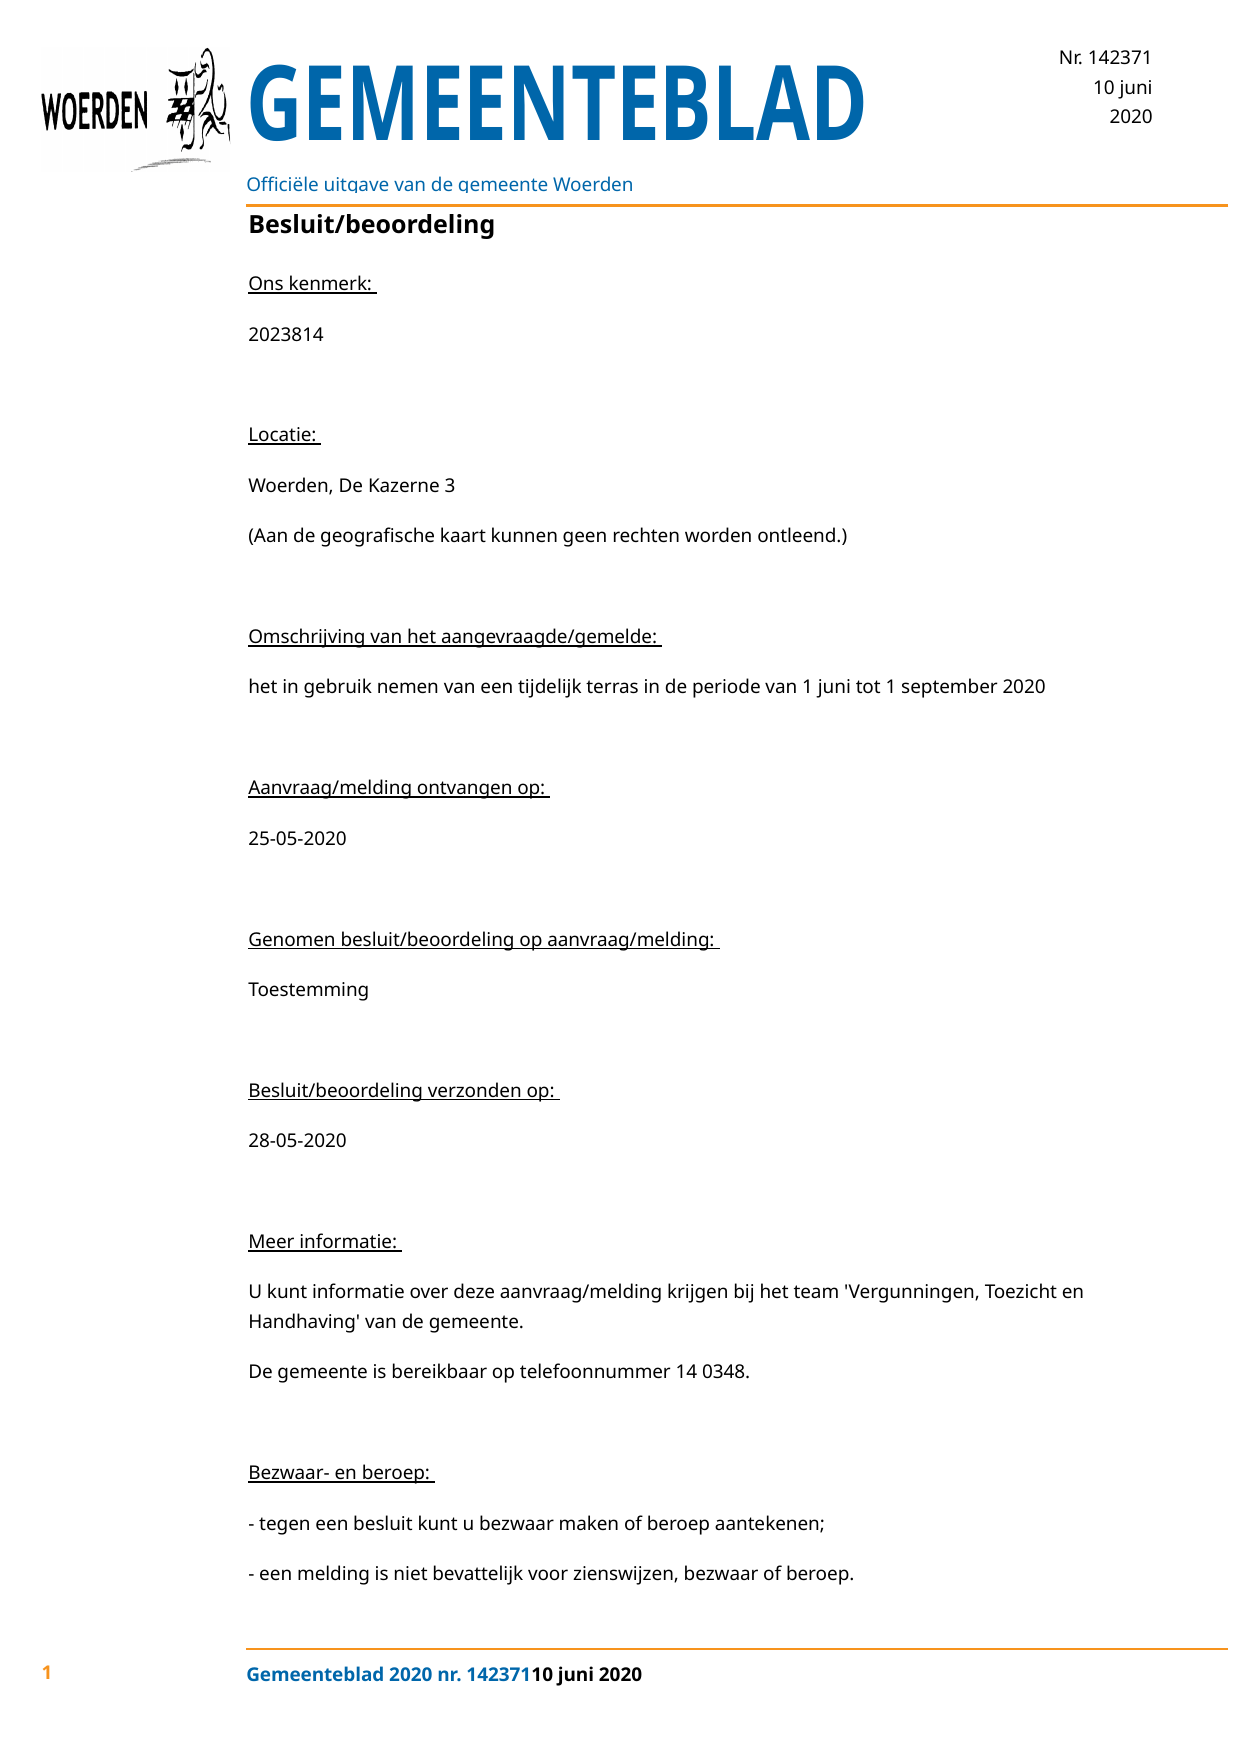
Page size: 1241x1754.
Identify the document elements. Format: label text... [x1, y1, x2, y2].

text 28-05-2020 [248, 1127, 1152, 1153]
text De gemeente is bereikbaar op telefoonnummer 14 0348. [248, 1359, 1152, 1384]
text U kunt informatie over deze aanvraag/melding krijgen bij het team 'Vergunningen, Toezicht en Handhaving' van de gemeente. [248, 1279, 1152, 1334]
text Meer informatie: [248, 1228, 1152, 1254]
text Bezwaar- en beroep: [248, 1459, 1152, 1485]
text - een melding is niet bevattelijk voor zienswijzen, bezwaar of beroep. [248, 1560, 1152, 1586]
text (Aan de geografische kaart kunnen geen rechten worden ontleend.) [248, 522, 1152, 548]
text Genomen besluit/beoordeling op aanvraag/melding: [248, 926, 1152, 951]
text - tegen een besluit kunt u bezwaar maken of beroep aantekenen; [248, 1510, 1152, 1536]
text Woerden, De Kazerne 3 [248, 472, 1152, 498]
text het in gebruik nemen van een tijdelijk terras in de periode van 1 juni tot 1 september 2020 [248, 674, 1152, 699]
text Besluit/beoordeling [248, 207, 1152, 241]
text Omschrijving van het aangevraagde/gemelde: [248, 623, 1152, 649]
text Locatie: [248, 422, 1152, 447]
text Toestemming [248, 976, 1152, 1002]
text 25-05-2020 [248, 825, 1152, 851]
text Ons kenmerk: [248, 270, 1152, 296]
text 2023814 [248, 321, 1152, 346]
picture [41, 47, 231, 172]
text Aanvraag/melding ontvangen op: [248, 774, 1152, 800]
text Besluit/beoordeling verzonden op: [248, 1077, 1152, 1103]
